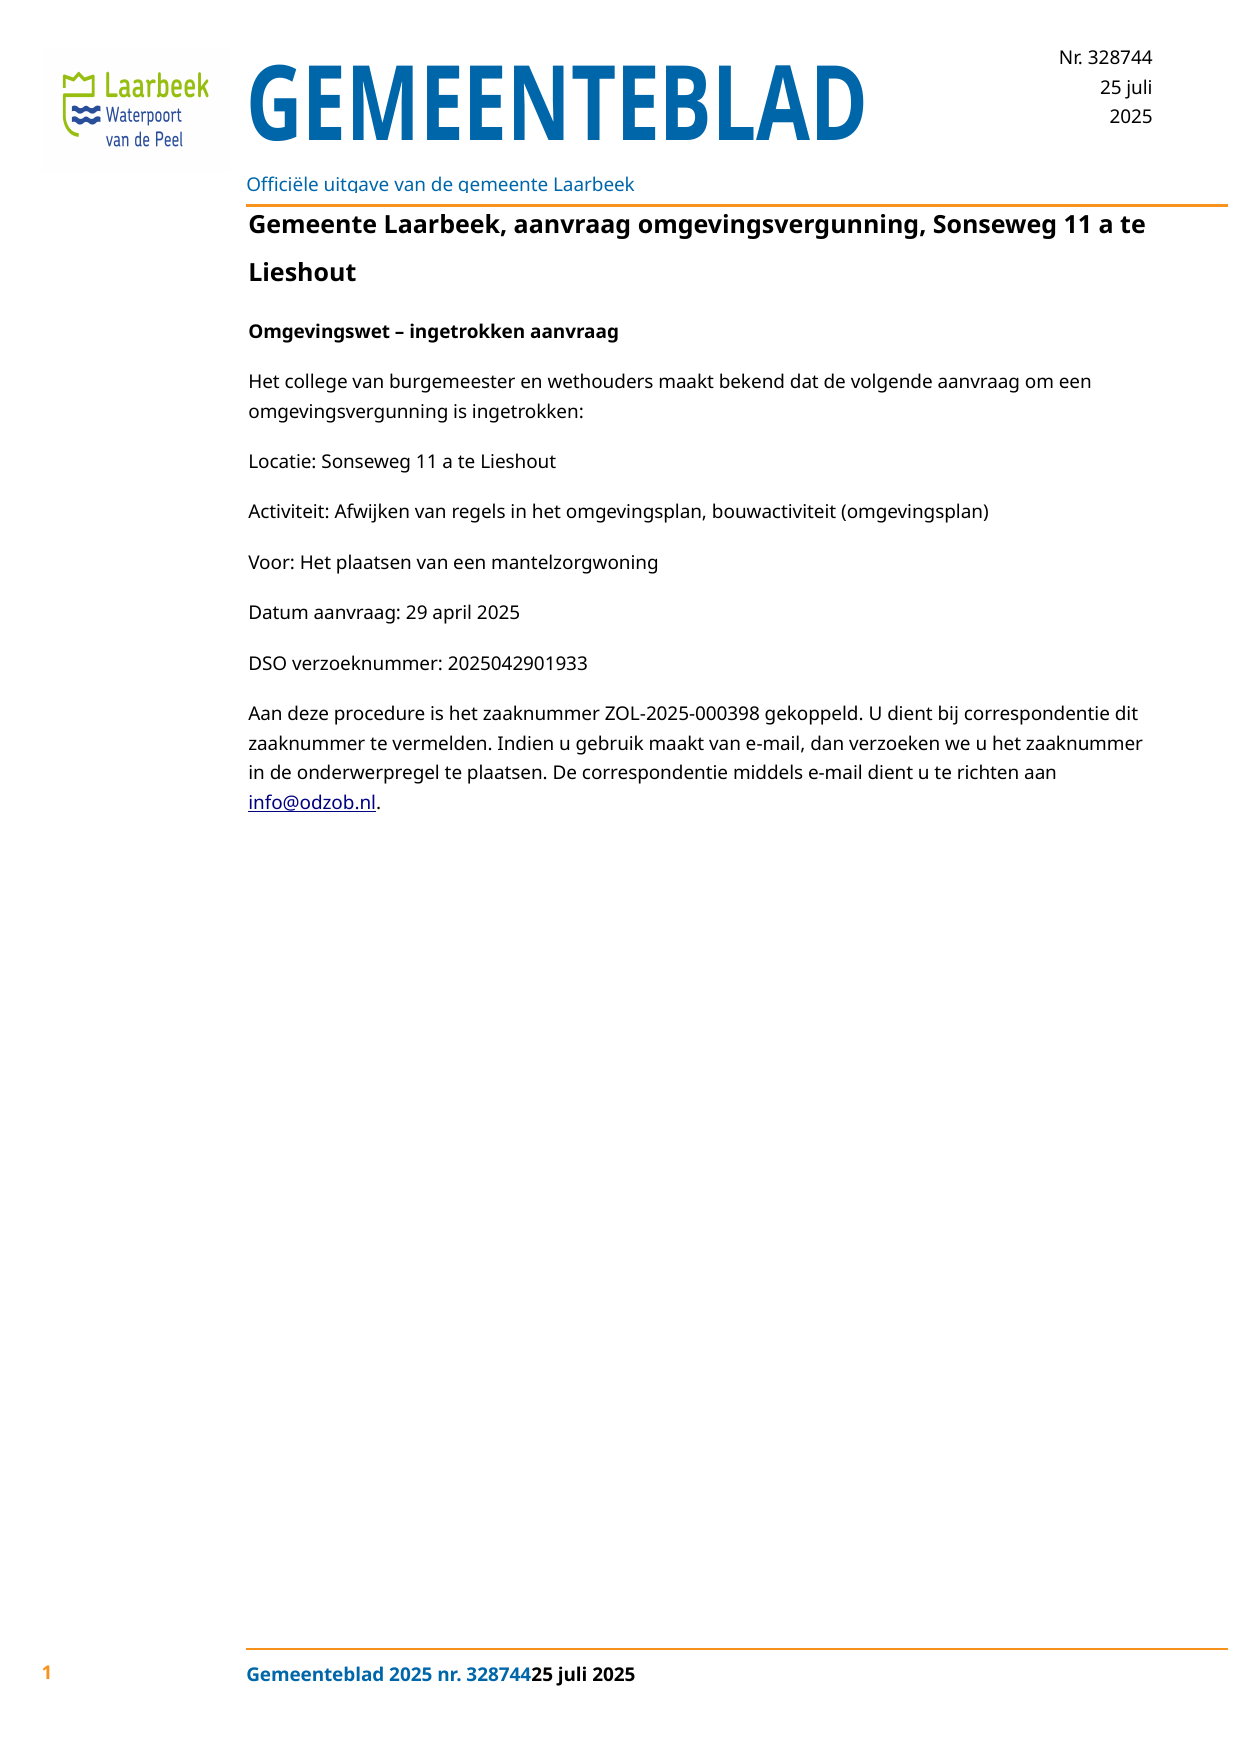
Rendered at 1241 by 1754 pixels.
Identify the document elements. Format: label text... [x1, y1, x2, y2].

text Gemeente Laarbeek, aanvraag omgevingsvergunning, Sonseweg 11 a te Lieshout [248, 207, 1152, 288]
text Aan deze procedure is het zaaknummer ZOL-2025-000398 gekoppeld. U dient bij correspondentie dit zaaknummer te vermelden. Indien u gebruik maakt van e-mail, dan verzoeken we u het zaaknummer in de onderwerpregel te plaatsen. De correspondentie middels e-mail dient u te richten aan info@odzob.nl. [248, 700, 1152, 815]
text Activiteit: Afwijken van regels in het omgevingsplan, bouwactiviteit (omgevingsplan) [248, 499, 1152, 524]
text Voor: Het plaatsen van een mantelzorgwoning [248, 549, 1152, 575]
picture [41, 47, 231, 172]
text DSO verzoeknummer: 2025042901933 [248, 650, 1152, 676]
text Omgevingswet – ingetrokken aanvraag [248, 318, 1152, 344]
text Datum aanvraag: 29 april 2025 [248, 599, 1152, 625]
text Het college van burgemeester en wethouders maakt bekend dat de volgende aanvraag om een omgevingsvergunning is ingetrokken: [248, 368, 1152, 424]
text Locatie: Sonseweg 11 a te Lieshout [248, 448, 1152, 474]
